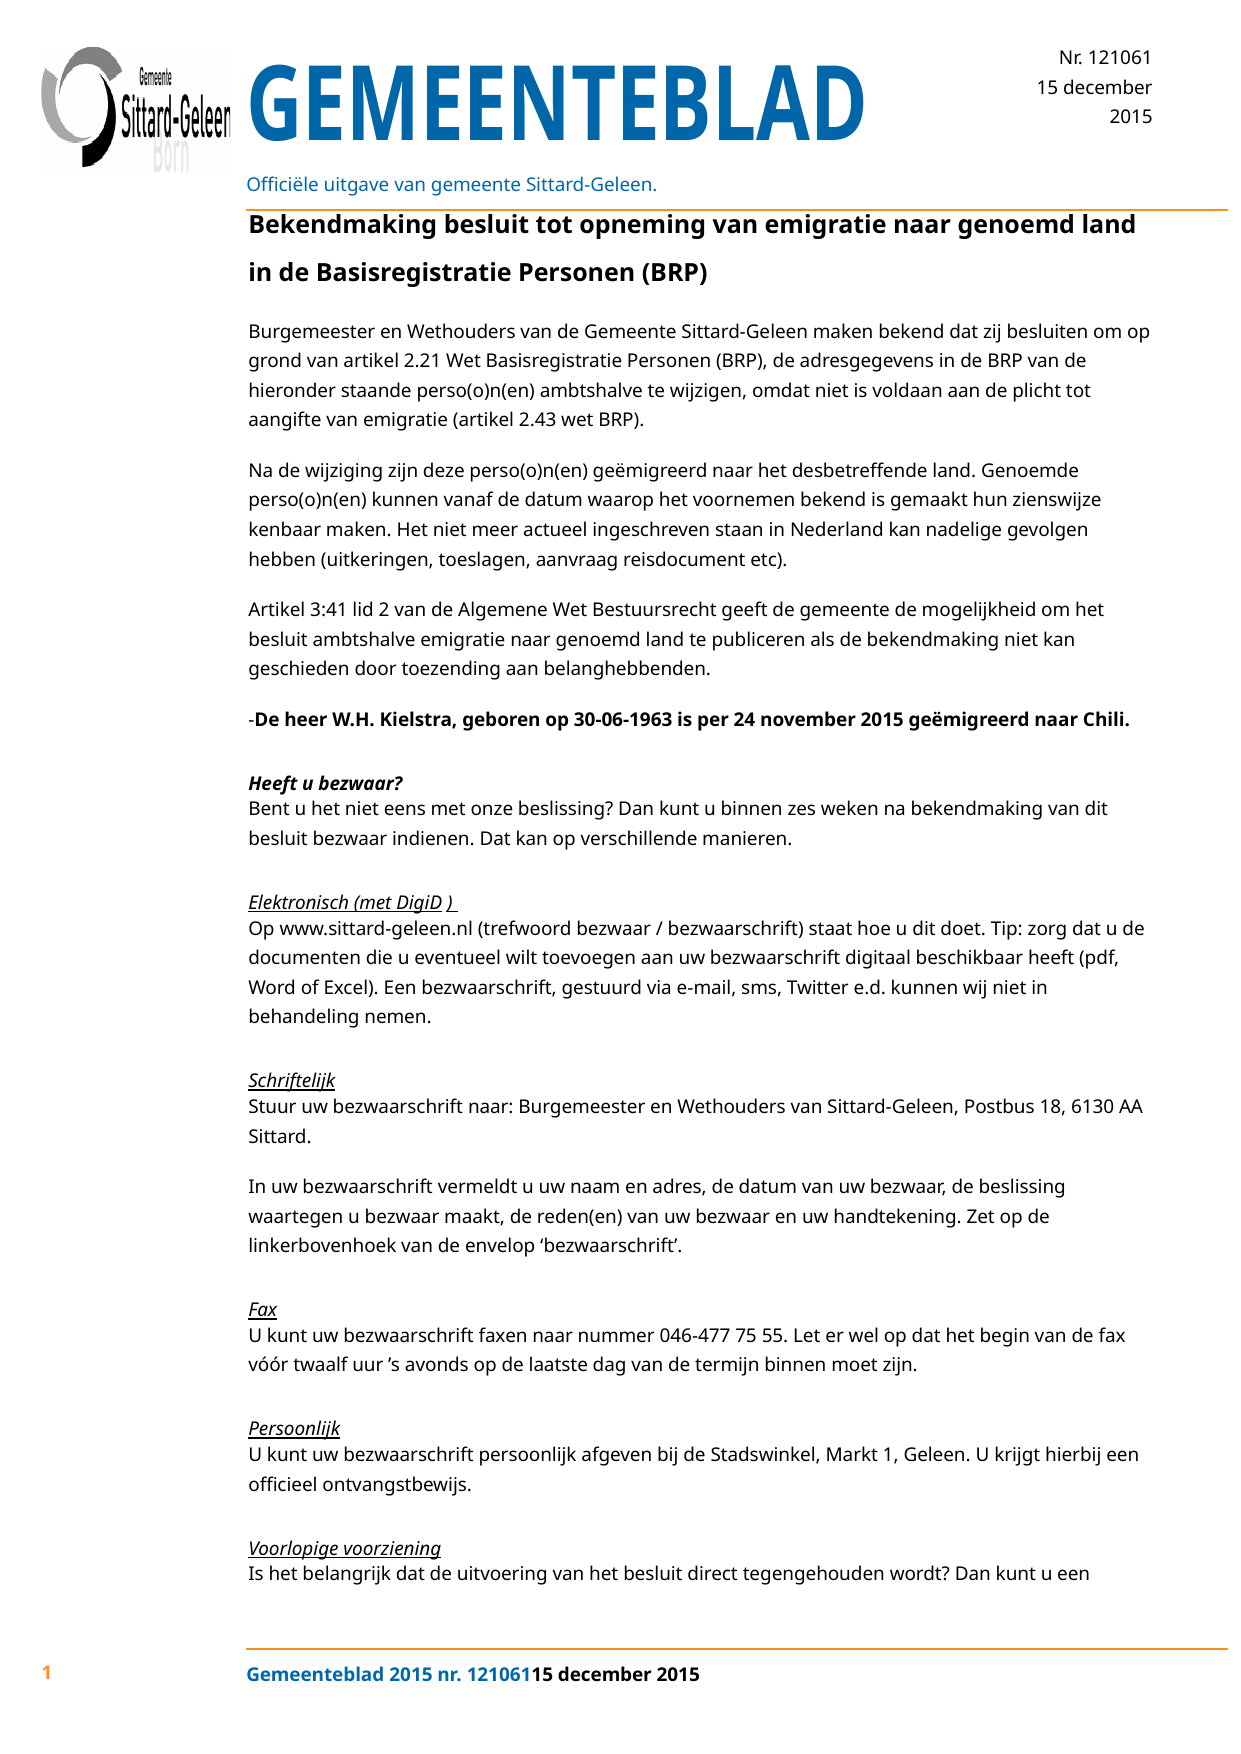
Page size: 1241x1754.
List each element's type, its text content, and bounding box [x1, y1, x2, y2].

picture [41, 47, 231, 172]
text Op www.sittard-geleen.nl (trefwoord bezwaar / bezwaarschrift) staat hoe u dit doet. Tip: zorg dat u de documenten die u eventueel wilt toevoegen aan uw bezwaarschrift digitaal beschikbaar heeft (pdf, Word of Excel). Een bezwaarschrift, gestuurd via e-mail, sms, Twitter e.d. kunnen wij niet in behandeling nemen. [248, 915, 1152, 1029]
text Is het belangrijk dat de uitvoering van het besluit direct tegengehouden wordt? Dan kunt u een [248, 1561, 1152, 1586]
text Stuur uw bezwaarschrift naar: Burgemeester en Wethouders van Sittard-Geleen, Postbus 18, 6130 AA Sittard. [248, 1093, 1152, 1148]
text In uw bezwaarschrift vermeldt u uw naam en adres, de datum van uw bezwaar, de beslissing waartegen u bezwaar maakt, de reden(en) van uw bezwaar en uw handtekening. Zet op de linkerbovenhoek van de envelop ‘bezwaarschrift’. [248, 1173, 1152, 1258]
text Persoonlijk [248, 1416, 1152, 1441]
text Schriftelijk [248, 1067, 1152, 1093]
text Burgemeester en Wethouders van de Gemeente Sittard-Geleen maken bekend dat zij besluiten om op grond van artikel 2.21 Wet Basisregistratie Personen (BRP), de adresgegevens in de BRP van de hieronder staande perso(o)n(en) ambtshalve te wijzigen, omdat niet is voldaan aan de plicht tot aangifte van emigratie (artikel 2.43 wet BRP). [248, 318, 1152, 432]
text -De heer W.H. Kielstra, geboren op 30-06-1963 is per 24 november 2015 geëmigreerd naar Chili. [248, 706, 1152, 732]
text Heeft u bezwaar? [248, 770, 1152, 796]
text Voorlopige voorziening [248, 1535, 1152, 1561]
text Artikel 3:41 lid 2 van de Algemene Wet Bestuursrecht geeft de gemeente de mogelijkheid om het besluit ambtshalve emigratie naar genoemd land te publiceren als de bekendmaking niet kan geschieden door toezending aan belanghebbenden. [248, 596, 1152, 681]
text Bekendmaking besluit tot opneming van emigratie naar genoemd land in de Basisregistratie Personen (BRP) [248, 211, 1152, 288]
text Na de wijziging zijn deze perso(o)n(en) geëmigreerd naar het desbetreffende land. Genoemde perso(o)n(en) kunnen vanaf de datum waarop het voornemen bekend is gemaakt hun zienswijze kenbaar maken. Het niet meer actueel ingeschreven staan in Nederland kan nadelige gevolgen hebben (uitkeringen, toeslagen, aanvraag reisdocument etc). [248, 457, 1152, 572]
text Elektronisch (met DigiD ) [248, 889, 1152, 915]
text Bent u het niet eens met onze beslissing? Dan kunt u binnen zes weken na bekendmaking van dit besluit bezwaar indienen. Dat kan op verschillende manieren. [248, 796, 1152, 851]
text Fax [248, 1296, 1152, 1322]
text U kunt uw bezwaarschrift faxen naar nummer 046-477 75 55. Let er wel op dat het begin van de fax vóór twaalf uur ’s avonds op de laatste dag van de termijn binnen moet zijn. [248, 1322, 1152, 1377]
text U kunt uw bezwaarschrift persoonlijk afgeven bij de Stadswinkel, Markt 1, Geleen. U krijgt hierbij een officieel ontvangstbewijs. [248, 1441, 1152, 1497]
